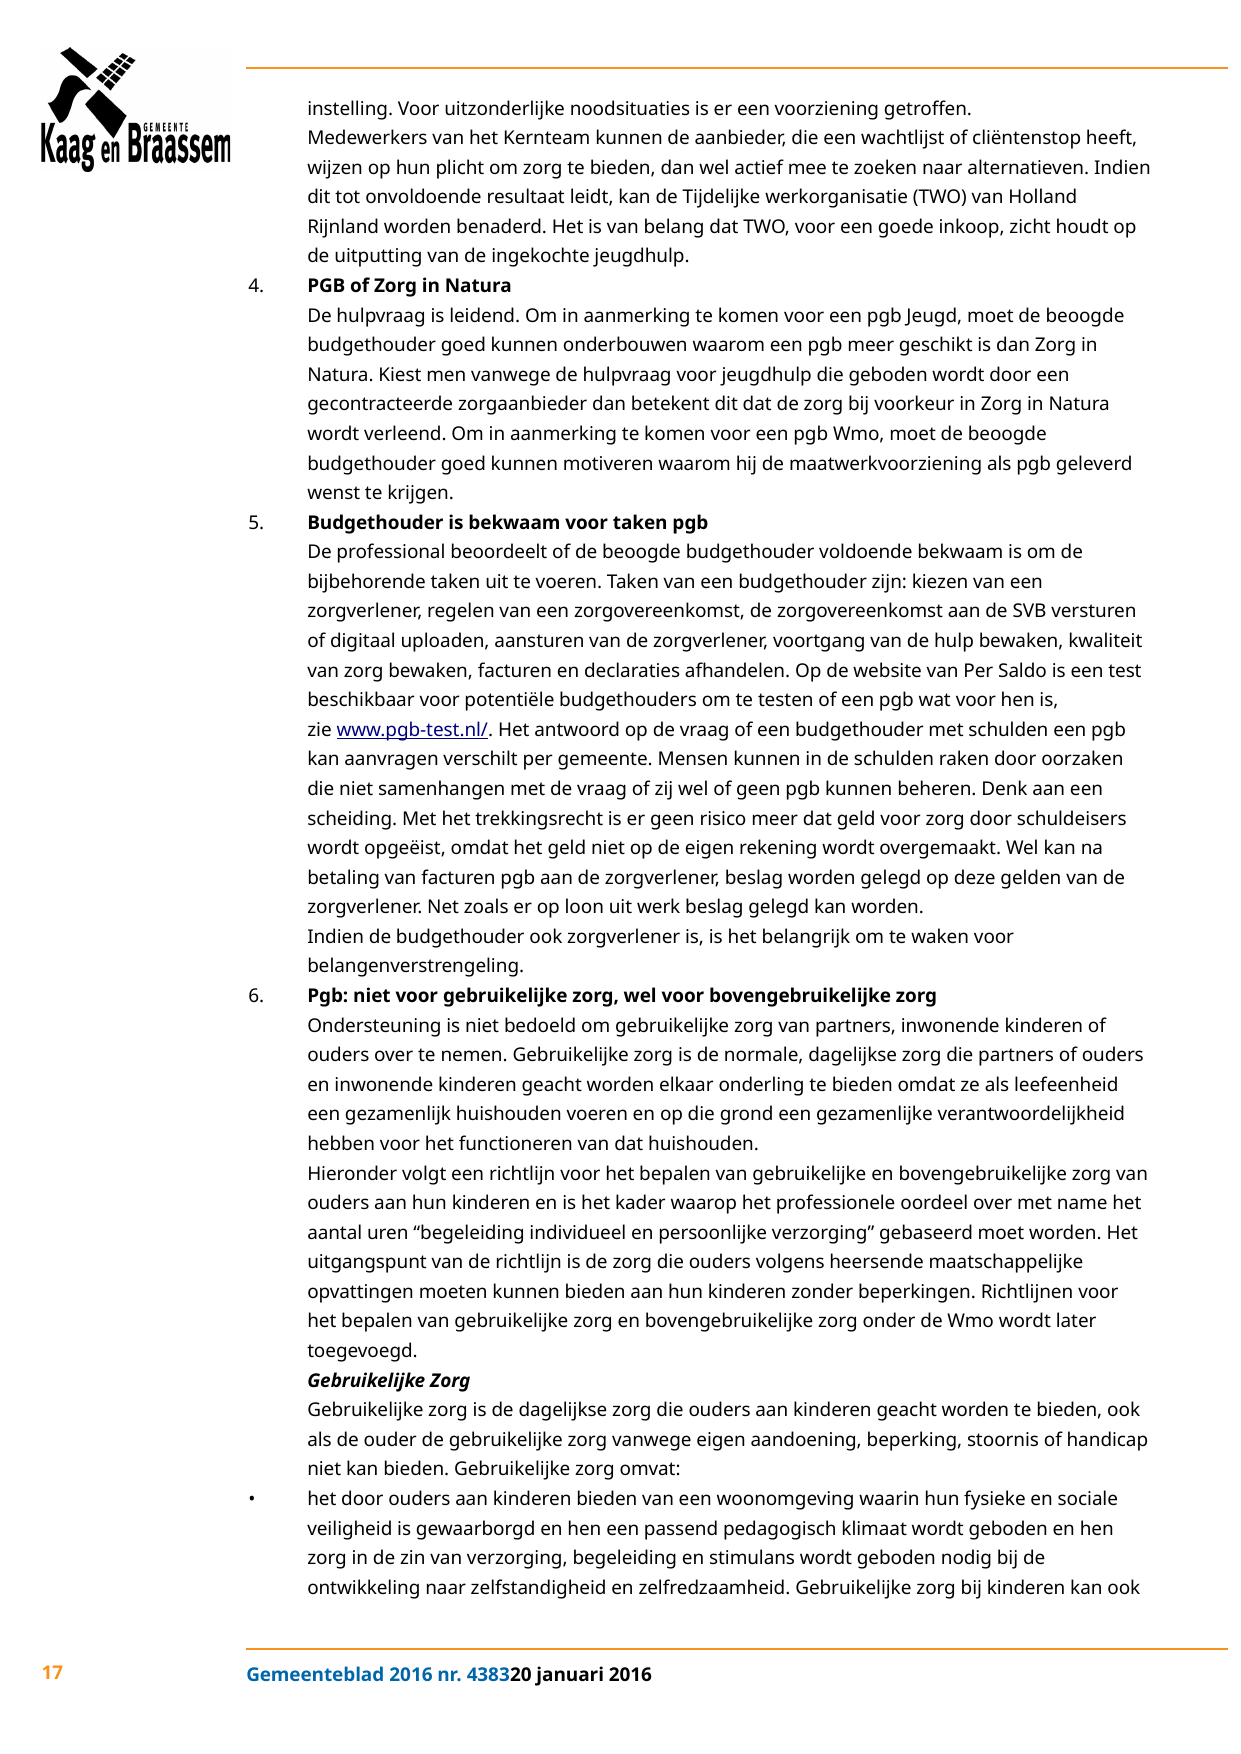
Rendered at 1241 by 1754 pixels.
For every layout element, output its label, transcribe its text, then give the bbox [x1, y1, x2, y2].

list Gebruikelijke Zorg [248, 1367, 1152, 1393]
list Pgb: niet voor gebruikelijke zorg, wel voor bovengebruikelijke zorg [248, 982, 1152, 1008]
list het door ouders aan kinderen bieden van een woonomgeving waarin hun fysieke en sociale veiligheid is gewaarborgd en hen een passend pedagogisch klimaat wordt geboden en hen zorg in de zin van verzorging, begeleiding en stimulans wordt geboden nodig bij de ontwikkeling naar zelfstandigheid en zelfredzaamheid. Gebruikelijke zorg bij kinderen kan ook [248, 1485, 1152, 1600]
list Indien de budgethouder ook zorgverlener is, is het belangrijk om te waken voor belangenverstrengeling. [248, 923, 1152, 978]
list Budgethouder is bekwaam voor taken pgb [248, 509, 1152, 535]
list De hulpvraag is leidend. Om in aanmerking te komen voor een pgb Jeugd, moet de beoogde budgethouder goed kunnen onderbouwen waarom een pgb meer geschikt is dan Zorg in Natura. Kiest men vanwege de hulpvraag voor jeugdhulp die geboden wordt door een gecontracteerde zorgaanbieder dan betekent dit dat de zorg bij voorkeur in Zorg in Natura wordt verleend. Om in aanmerking te komen voor een pgb Wmo, moet de beoogde budgethouder goed kunnen motiveren waarom hij de maatwerkvoorziening als pgb geleverd wenst te krijgen. [248, 302, 1152, 505]
list Ondersteuning is niet bedoeld om gebruikelijke zorg van partners, inwonende kinderen of ouders over te nemen. Gebruikelijke zorg is de normale, dagelijkse zorg die partners of ouders en inwonende kinderen geacht worden elkaar onderling te bieden omdat ze als leefeenheid een gezamenlijk huishouden voeren en op die grond een gezamenlijke verantwoordelijkheid hebben voor het functioneren van dat huishouden. [248, 1012, 1152, 1156]
list Gebruikelijke zorg is de dagelijkse zorg die ouders aan kinderen geacht worden te bieden, ook als de ouder de gebruikelijke zorg vanwege eigen aandoening, beperking, stoornis of handicap niet kan bieden. Gebruikelijke zorg omvat: [248, 1396, 1152, 1481]
list PGB of Zorg in Natura [248, 272, 1152, 298]
list De professional beoordeelt of de beoogde budgethouder voldoende bekwaam is om de bijbehorende taken uit te voeren. Taken van een budgethouder zijn: kiezen van een zorgverlener, regelen van een zorgovereenkomst, de zorgovereenkomst aan de SVB versturen of digitaal uploaden, aansturen van de zorgverlener, voortgang van de hulp bewaken, kwaliteit van zorg bewaken, facturen en declaraties afhandelen. Op de website van Per Saldo is een test beschikbaar voor potentiële budgethouders om te testen of een pgb wat voor hen is, zie www.pgb-test.nl/. Het antwoord op de vraag of een budgethouder met schulden een pgb kan aanvragen verschilt per gemeente. Mensen kunnen in de schulden raken door oorzaken die niet samenhangen met de vraag of zij wel of geen pgb kunnen beheren. Denk aan een scheiding. Met het trekkingsrecht is er geen risico meer dat geld voor zorg door schuldeisers wordt opgeëist, omdat het geld niet op de eigen rekening wordt overgemaakt. Wel kan na betaling van facturen pgb aan de zorgverlener, beslag worden gelegd op deze gelden van de zorgverlener. Net zoals er op loon uit werk beslag gelegd kan worden. [248, 538, 1152, 919]
picture [41, 47, 231, 172]
list Medewerkers van het Kernteam kunnen de aanbieder, die een wachtlijst of cliëntenstop heeft, wijzen op hun plicht om zorg te bieden, dan wel actief mee te zoeken naar alternatieven. Indien dit tot onvoldoende resultaat leidt, kan de Tijdelijke werkorganisatie (TWO) van Holland Rijnland worden benaderd. Het is van belang dat TWO, voor een goede inkoop, zicht houdt op de uitputting van de ingekochte jeugdhulp. [248, 124, 1152, 268]
list Hieronder volgt een richtlijn voor het bepalen van gebruikelijke en bovengebruikelijke zorg van ouders aan hun kinderen en is het kader waarop het professionele oordeel over met name het aantal uren “begeleiding individueel en persoonlijke verzorging” gebaseerd moet worden. Het uitgangspunt van de richtlijn is de zorg die ouders volgens heersende maatschappelijke opvattingen moeten kunnen bieden aan hun kinderen zonder beperkingen. Richtlijnen voor het bepalen van gebruikelijke zorg en bovengebruikelijke zorg onder de Wmo wordt later toegevoegd. [248, 1160, 1152, 1363]
list instelling. Voor uitzonderlijke noodsituaties is er een voorziening getroffen. [248, 95, 1152, 121]
